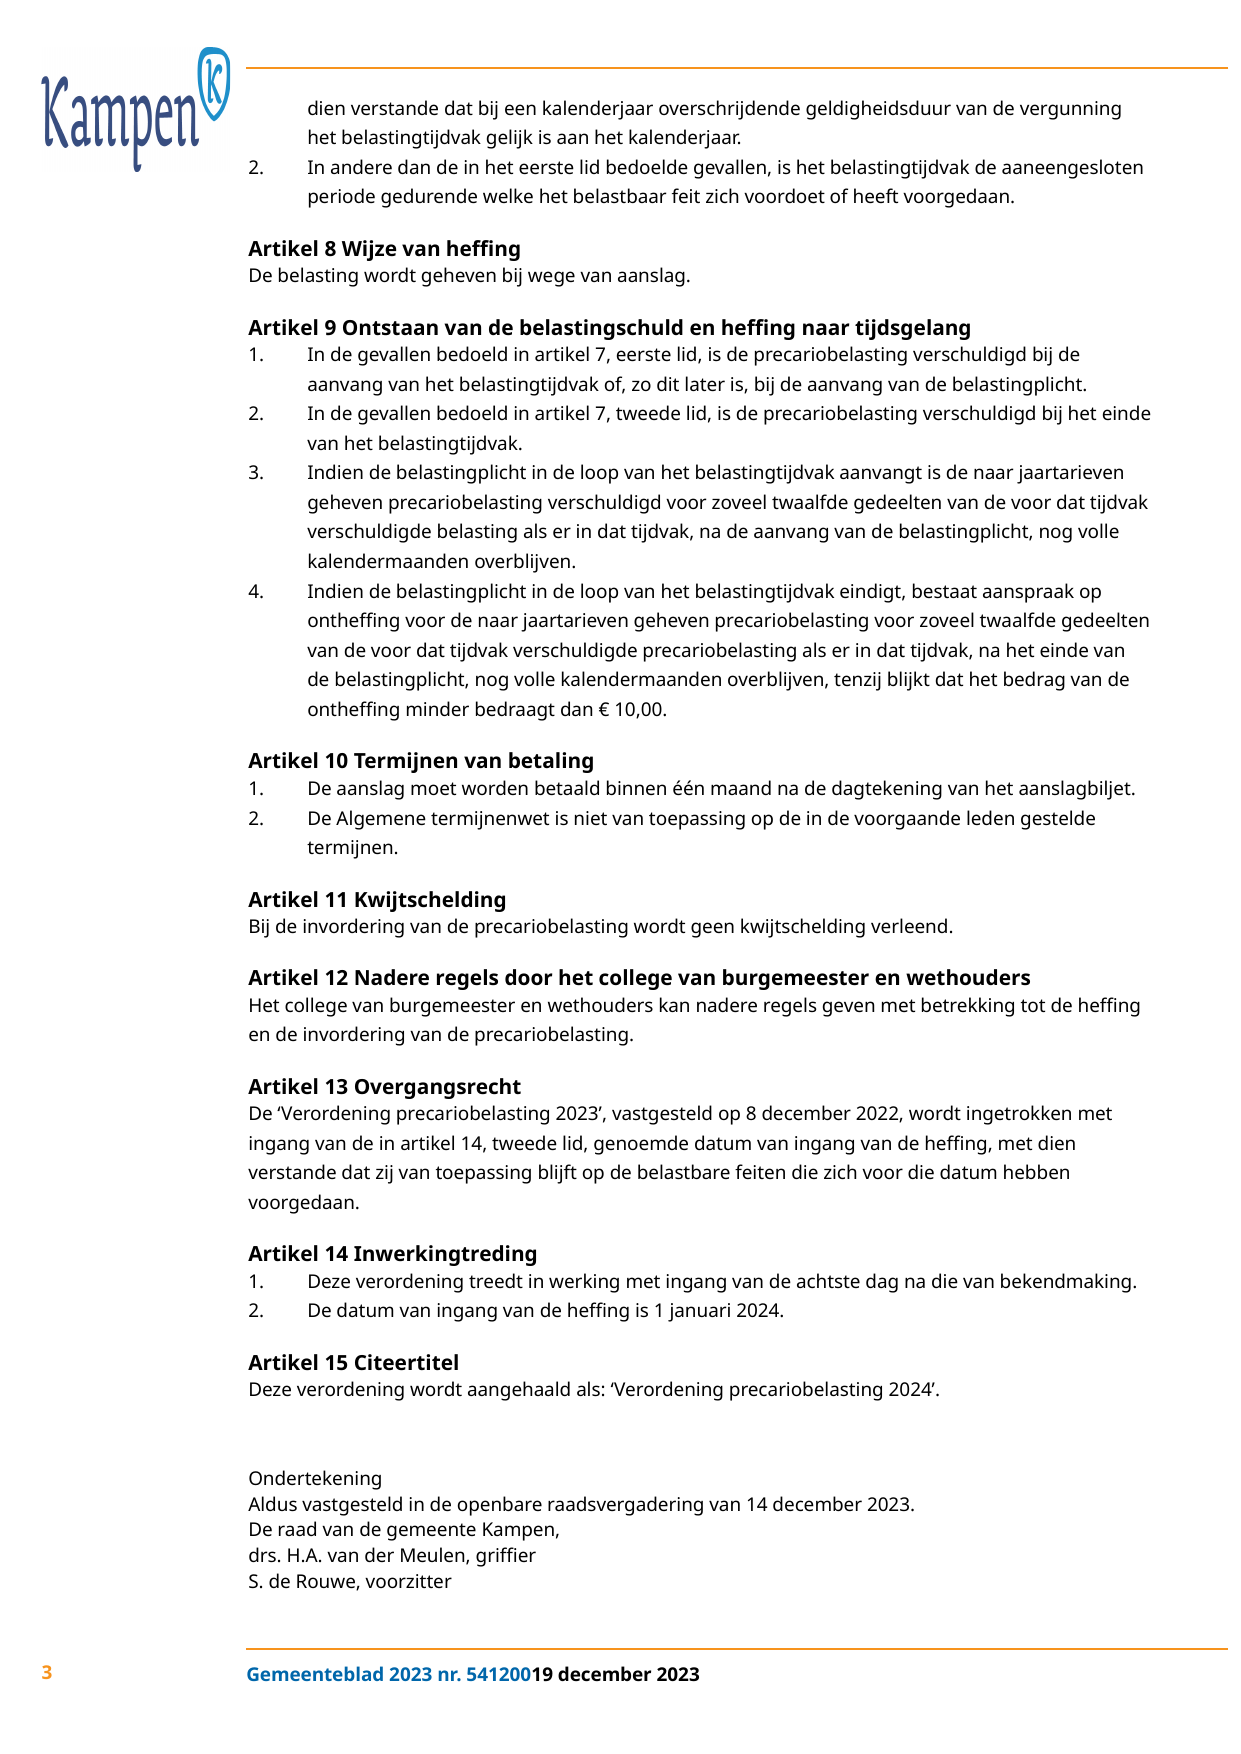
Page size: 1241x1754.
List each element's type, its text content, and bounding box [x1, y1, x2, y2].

text Artikel 14 Inwerkingtreding [248, 1239, 1152, 1268]
text Artikel 15 Citeertitel [248, 1348, 1152, 1376]
text Artikel 9 Ontstaan van de belastingschuld en heffing naar tijdsgelang [248, 313, 1152, 341]
text De raad van de gemeente Kampen, [248, 1517, 1152, 1542]
text Artikel 11 Kwijtschelding [248, 885, 1152, 913]
text Het college van burgemeester en wethouders kan nadere regels geven met betrekking tot de heffing en de invordering van de precariobelasting. [248, 992, 1152, 1047]
text Bij de invordering van de precariobelasting wordt geen kwijtschelding verleend. [248, 913, 1152, 939]
list In andere dan de in het eerste lid bedoelde gevallen, is het belastingtijdvak de aaneengesloten periode gedurende welke het belastbaar feit zich voordoet of heeft voorgedaan. [248, 154, 1152, 209]
text Aldus vastgesteld in de openbare raadsvergadering van 14 december 2023. [248, 1491, 1152, 1517]
text Artikel 12 Nadere regels door het college van burgemeester en wethouders [248, 963, 1152, 992]
text Artikel 13 Overgangsrecht [248, 1072, 1152, 1100]
text S. de Rouwe, voorzitter [248, 1568, 1152, 1594]
text drs. H.A. van der Meulen, griffier [248, 1542, 1152, 1568]
list Indien de belastingplicht in de loop van het belastingtijdvak aanvangt is de naar jaartarieven geheven precariobelasting verschuldigd voor zoveel twaalfde gedeelten van de voor dat tijdvak verschuldigde belasting als er in dat tijdvak, na de aanvang van de belastingplicht, nog volle kalendermaanden overblijven. [248, 459, 1152, 574]
list De Algemene termijnenwet is niet van toepassing op de in de voorgaande leden gestelde termijnen. [248, 805, 1152, 860]
text De ‘Verordening precariobelasting 2023’, vastgesteld op 8 december 2022, wordt ingetrokken met ingang van de in artikel 14, tweede lid, genoemde datum van ingang van de heffing, met dien verstande dat zij van toepassing blijft op de belastbare feiten die zich voor die datum hebben voorgedaan. [248, 1100, 1152, 1215]
list dien verstande dat bij een kalenderjaar overschrijdende geldigheidsduur van de vergunning het belastingtijdvak gelijk is aan het kalenderjaar. [248, 95, 1152, 150]
text Artikel 8 Wijze van heffing [248, 234, 1152, 262]
list In de gevallen bedoeld in artikel 7, tweede lid, is de precariobelasting verschuldigd bij het einde van het belastingtijdvak. [248, 400, 1152, 456]
list De aanslag moet worden betaald binnen één maand na de dagtekening van het aanslagbiljet. [248, 775, 1152, 801]
list In de gevallen bedoeld in artikel 7, eerste lid, is de precariobelasting verschuldigd bij de aanvang van het belastingtijdvak of, zo dit later is, bij de aanvang van de belastingplicht. [248, 341, 1152, 397]
picture [41, 47, 231, 172]
list Deze verordening treedt in werking met ingang van de achtste dag na die van bekendmaking. [248, 1268, 1152, 1294]
text Deze verordening wordt aangehaald als: ‘Verordening precariobelasting 2024’. [248, 1376, 1152, 1402]
text De belasting wordt geheven bij wege van aanslag. [248, 262, 1152, 288]
list Indien de belastingplicht in de loop van het belastingtijdvak eindigt, bestaat aanspraak op ontheffing voor de naar jaartarieven geheven precariobelasting voor zoveel twaalfde gedeelten van de voor dat tijdvak verschuldigde precariobelasting als er in dat tijdvak, na het einde van de belastingplicht, nog volle kalendermaanden overblijven, tenzij blijkt dat het bedrag van de ontheffing minder bedraagt dan € 10,00. [248, 578, 1152, 722]
text Ondertekening [248, 1465, 1152, 1491]
text Artikel 10 Termijnen van betaling [248, 747, 1152, 775]
list De datum van ingang van de heffing is 1 januari 2024. [248, 1298, 1152, 1323]
